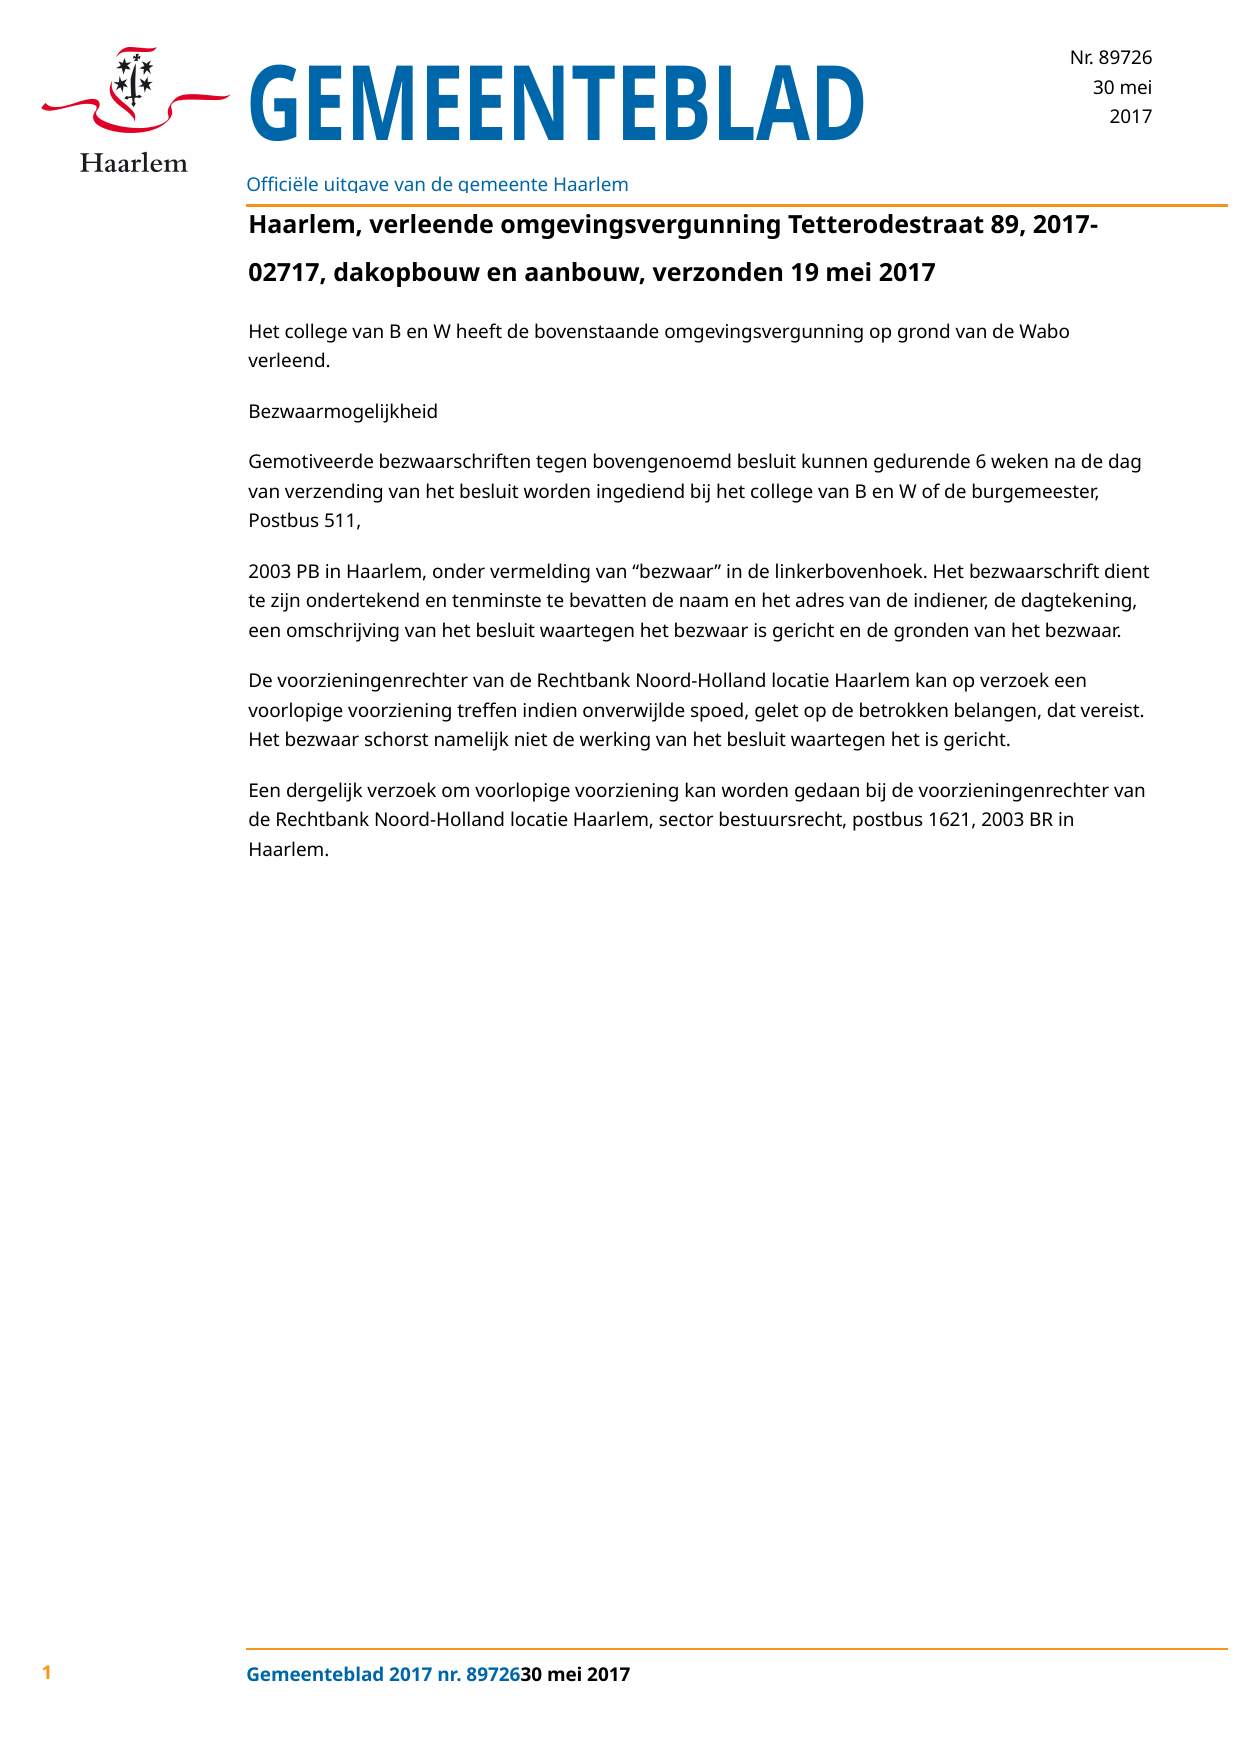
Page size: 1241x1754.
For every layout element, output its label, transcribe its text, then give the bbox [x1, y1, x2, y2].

text Het college van B en W heeft de bovenstaande omgevingsvergunning op grond van de Wabo verleend. [248, 318, 1152, 373]
text Een dergelijk verzoek om voorlopige voorziening kan worden gedaan bij de voorzieningenrechter van de Rechtbank Noord-Holland locatie Haarlem, sector bestuursrecht, postbus 1621, 2003 BR in Haarlem. [248, 777, 1152, 862]
picture [41, 47, 231, 172]
text Bezwaarmogelijkheid [248, 398, 1152, 424]
text Haarlem, verleende omgevingsvergunning Tetterodestraat 89, 2017-02717, dakopbouw en aanbouw, verzonden 19 mei 2017 [248, 207, 1152, 288]
text 2003 PB in Haarlem, onder vermelding van “bezwaar” in de linkerbovenhoek. Het bezwaarschrift dient te zijn ondertekend en tenminste te bevatten de naam en het adres van de indiener, de dagtekening, een omschrijving van het besluit waartegen het bezwaar is gericht en de gronden van het bezwaar. [248, 558, 1152, 643]
text Gemotiveerde bezwaarschriften tegen bovengenoemd besluit kunnen gedurende 6 weken na de dag van verzending van het besluit worden ingediend bij het college van B en W of de burgemeester, Postbus 511, [248, 448, 1152, 533]
text De voorzieningenrechter van de Rechtbank Noord-Holland locatie Haarlem kan op verzoek een voorlopige voorziening treffen indien onverwijlde spoed, gelet op de betrokken belangen, dat vereist. Het bezwaar schorst namelijk niet de werking van het besluit waartegen het is gericht. [248, 667, 1152, 752]
